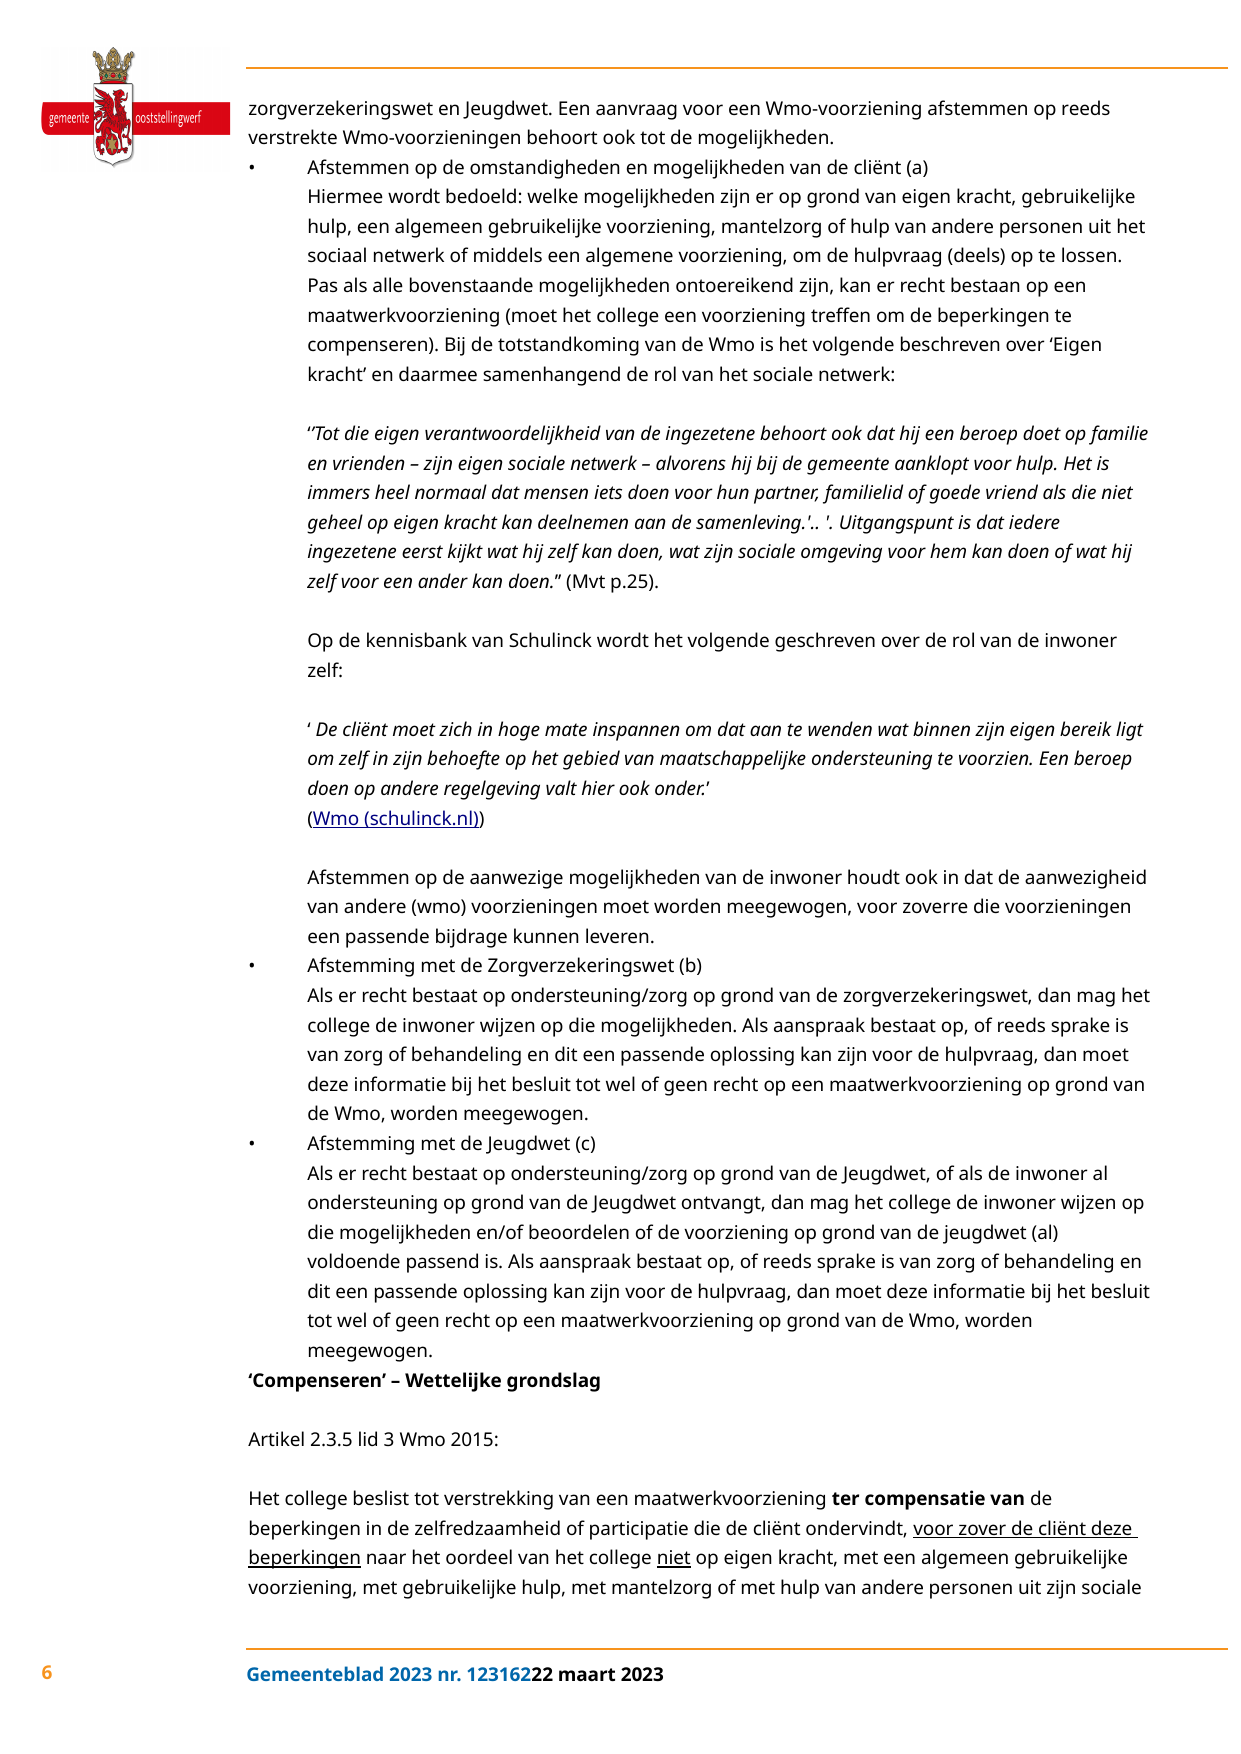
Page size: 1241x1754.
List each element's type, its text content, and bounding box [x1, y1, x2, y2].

picture [41, 47, 231, 172]
list ‘’Tot die eigen verantwoordelijkheid van de ingezetene behoort ook dat hij een beroep doet op familie en vrienden – zijn eigen sociale netwerk – alvorens hij bij de gemeente aanklopt voor hulp. Het is immers heel normaal dat mensen iets doen voor hun partner, familielid of goede vriend als die niet geheel op eigen kracht kan deelnemen aan de samenleving.'.. '. Uitgangspunt is dat iedere ingezetene eerst kijkt wat hij zelf kan doen, wat zijn sociale omgeving voor hem kan doen of wat hij zelf voor een ander kan doen.’’ (Mvt p.25). [248, 420, 1152, 594]
text zorgverzekeringswet en Jeugdwet. Een aanvraag voor een Wmo-voorziening afstemmen op reeds verstrekte Wmo-voorzieningen behoort ook tot de mogelijkheden. [248, 95, 1152, 150]
text ‘Compenseren’ – Wettelijke grondslag [248, 1367, 1152, 1393]
list Hiermee wordt bedoeld: welke mogelijkheden zijn er op grond van eigen kracht, gebruikelijke hulp, een algemeen gebruikelijke voorziening, mantelzorg of hulp van andere personen uit het sociaal netwerk of middels een algemene voorziening, om de hulpvraag (deels) op te lossen. Pas als alle bovenstaande mogelijkheden ontoereikend zijn, kan er recht bestaan op een maatwerkvoorziening (moet het college een voorziening treffen om de beperkingen te compenseren). Bij de totstandkoming van de Wmo is het volgende beschreven over ‘Eigen kracht’ en daarmee samenhangend de rol van het sociale netwerk: [248, 183, 1152, 387]
list Afstemmen op de omstandigheden en mogelijkheden van de cliënt (a) [248, 154, 1152, 180]
list Afstemming met de Zorgverzekeringswet (b) [248, 953, 1152, 978]
list Afstemmen op de aanwezige mogelijkheden van de inwoner houdt ook in dat de aanwezigheid van andere (wmo) voorzieningen moet worden meegewogen, voor zoverre die voorzieningen een passende bijdrage kunnen leveren. [248, 864, 1152, 949]
text Artikel 2.3.5 lid 3 Wmo 2015: [248, 1426, 1152, 1452]
list Als er recht bestaat op ondersteuning/zorg op grond van de Jeugdwet, of als de inwoner al ondersteuning op grond van de Jeugdwet ontvangt, dan mag het college de inwoner wijzen op die mogelijkheden en/of beoordelen of de voorziening op grond van de jeugdwet (al) voldoende passend is. Als aanspraak bestaat op, of reeds sprake is van zorg of behandeling en dit een passende oplossing kan zijn voor de hulpvraag, dan moet deze informatie bij het besluit tot wel of geen recht op een maatwerkvoorziening op grond van de Wmo, worden meegewogen. [248, 1160, 1152, 1363]
list Als er recht bestaat op ondersteuning/zorg op grond van de zorgverzekeringswet, dan mag het college de inwoner wijzen op die mogelijkheden. Als aanspraak bestaat op, of reeds sprake is van zorg of behandeling en dit een passende oplossing kan zijn voor de hulpvraag, dan moet deze informatie bij het besluit tot wel of geen recht op een maatwerkvoorziening op grond van de Wmo, worden meegewogen. [248, 982, 1152, 1126]
list Op de kennisbank van Schulinck wordt het volgende geschreven over de rol van de inwoner zelf: [248, 627, 1152, 683]
list Afstemming met de Jeugdwet (c) [248, 1130, 1152, 1156]
text Het college beslist tot verstrekking van een maatwerkvoorziening ter compensatie van de beperkingen in de zelfredzaamheid of participatie die de cliënt ondervindt, voor zover de cliënt deze beperkingen naar het oordeel van het college niet op eigen kracht, met een algemeen gebruikelijke voorziening, met gebruikelijke hulp, met mantelzorg of met hulp van andere personen uit zijn sociale [248, 1485, 1152, 1600]
list ‘ De cliënt moet zich in hoge mate inspannen om dat aan te wenden wat binnen zijn eigen bereik ligt om zelf in zijn behoefte op het gebied van maatschappelijke ondersteuning te voorzien. Een beroep doen op andere regelgeving valt hier ook onder.’ [248, 716, 1152, 801]
list (Wmo (schulinck.nl)) [248, 805, 1152, 831]
